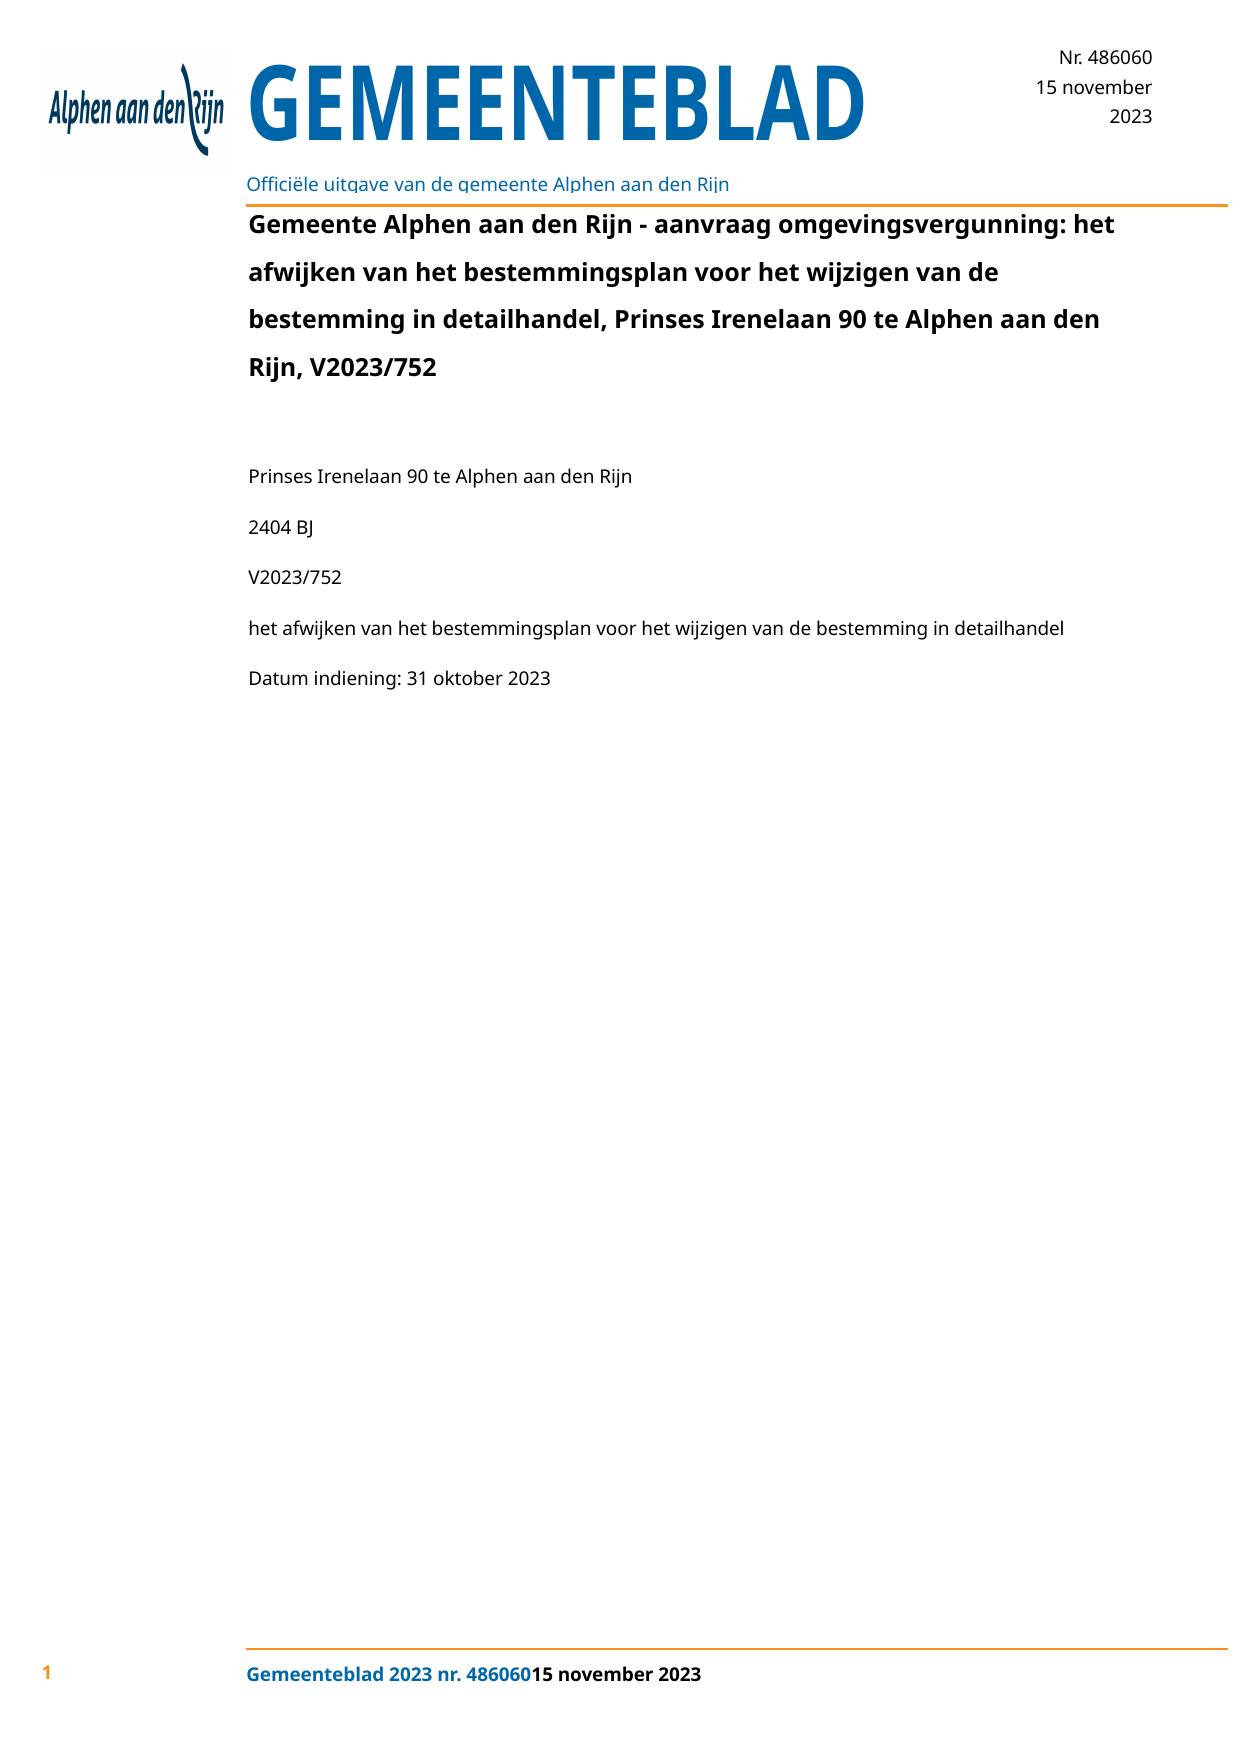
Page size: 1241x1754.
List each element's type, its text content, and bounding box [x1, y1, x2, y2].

text Prinses Irenelaan 90 te Alphen aan den Rijn [248, 463, 1152, 489]
text Datum indiening: 31 oktober 2023 [248, 665, 1152, 691]
text 2404 BJ [248, 514, 1152, 540]
text V2023/752 [248, 564, 1152, 590]
text Gemeente Alphen aan den Rijn - aanvraag omgevingsvergunning: het afwijken van het bestemmingsplan voor het wijzigen van de bestemming in detailhandel, Prinses Irenelaan 90 te Alphen aan den Rijn, V2023/752 [248, 207, 1152, 384]
text het afwijken van het bestemmingsplan voor het wijzigen van de bestemming in detailhandel [248, 615, 1152, 641]
picture [41, 47, 231, 172]
